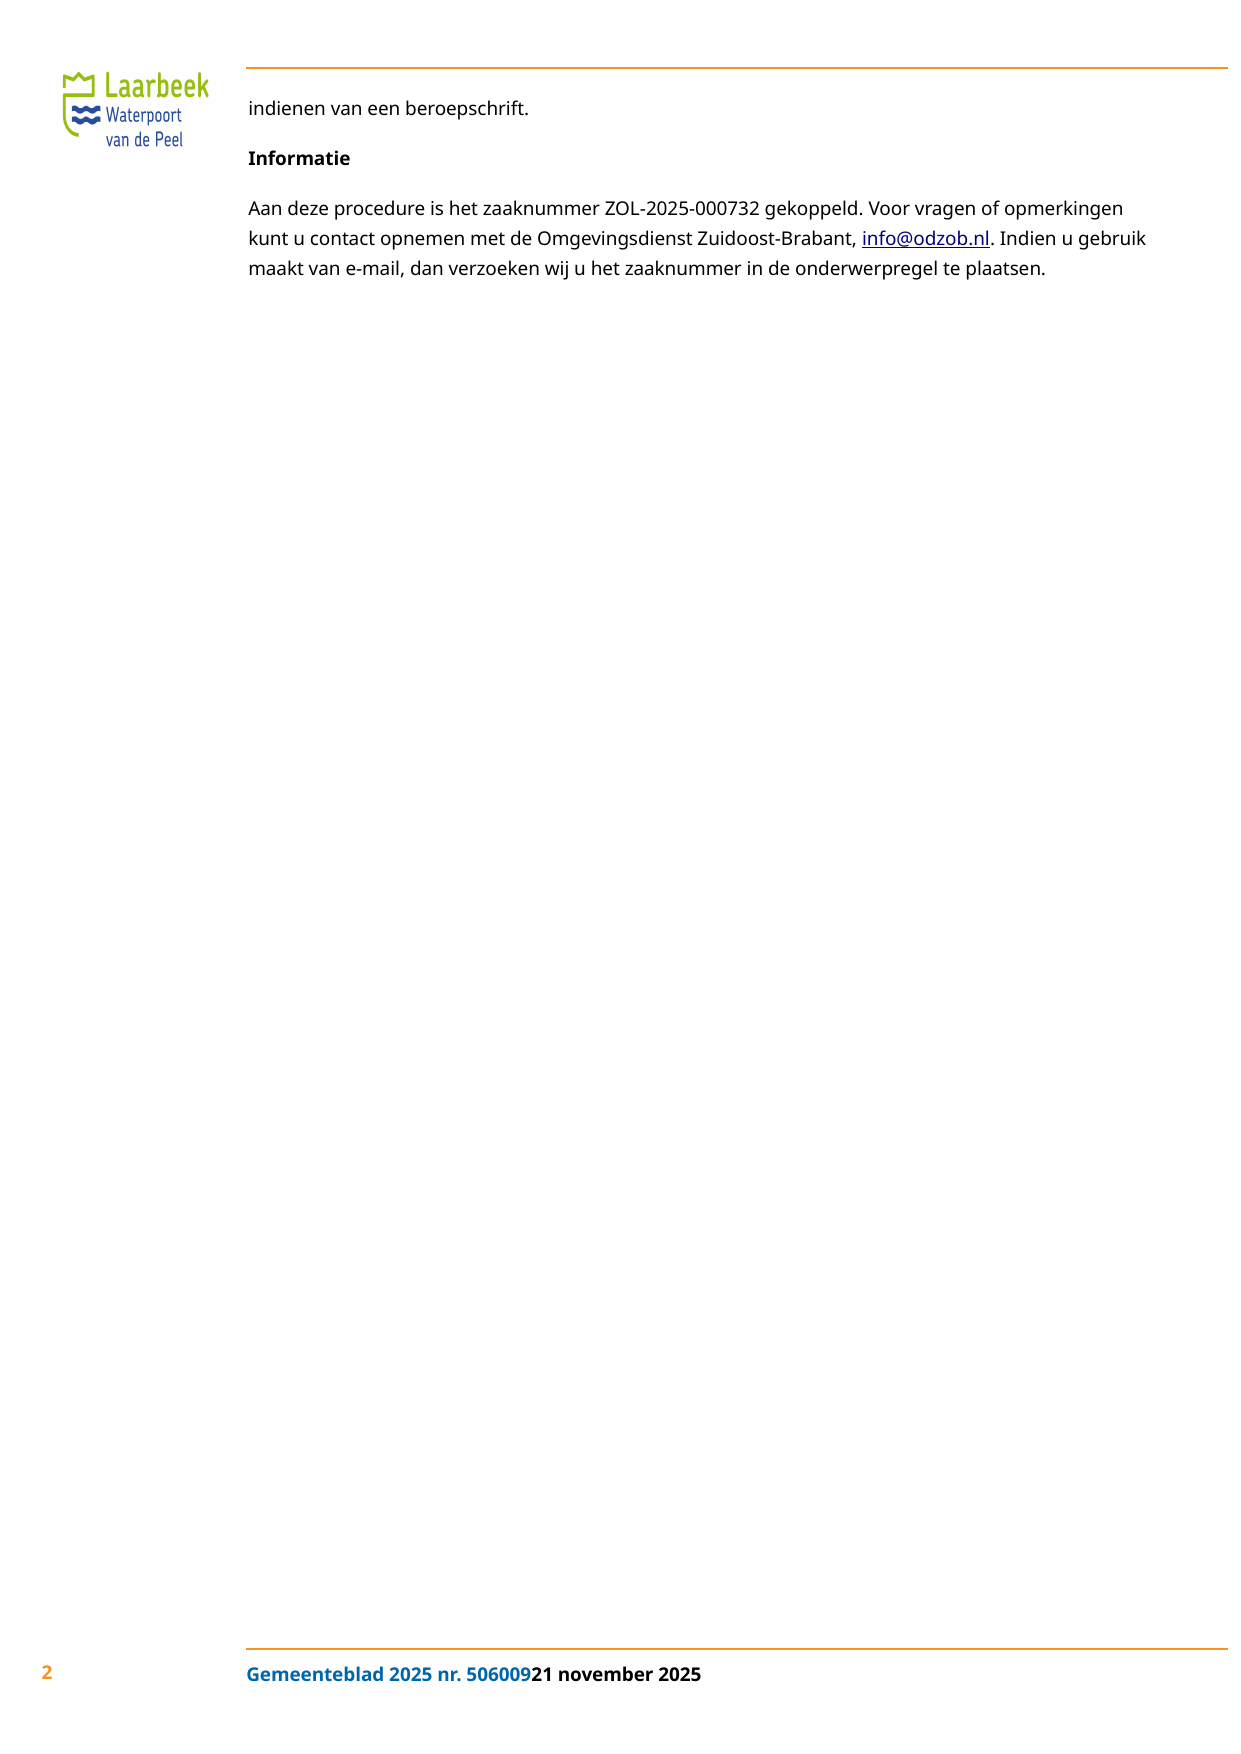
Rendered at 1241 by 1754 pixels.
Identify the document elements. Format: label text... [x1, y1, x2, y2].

text Aan deze procedure is het zaaknummer ZOL-2025-000732 gekoppeld. Voor vragen of opmerkingen kunt u contact opnemen met de Omgevingsdienst Zuidoost-Brabant, info@odzob.nl. Indien u gebruik maakt van e-mail, dan verzoeken wij u het zaaknummer in de onderwerpregel te plaatsen. [248, 196, 1152, 281]
picture [41, 47, 231, 172]
text indienen van een beroepschrift. [248, 95, 1152, 121]
text Informatie [248, 145, 1152, 171]
